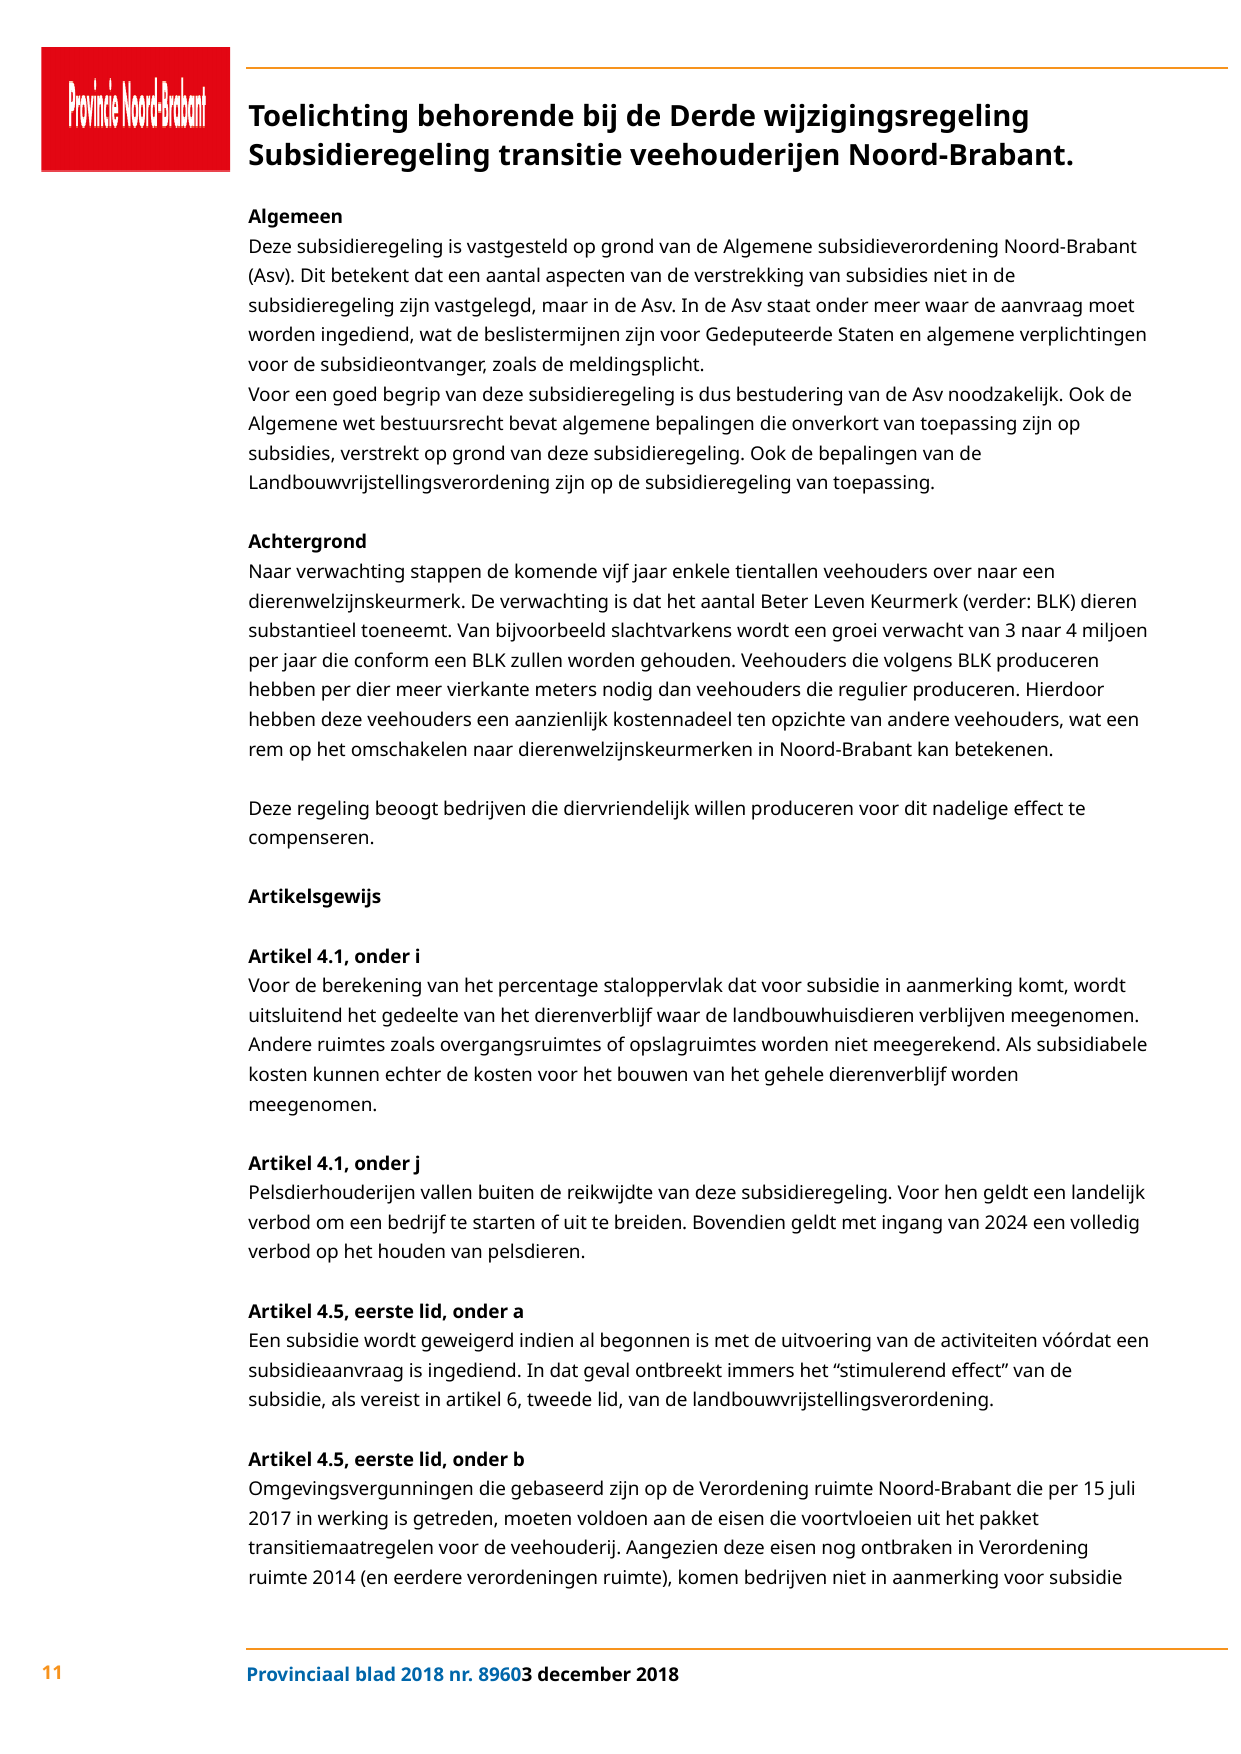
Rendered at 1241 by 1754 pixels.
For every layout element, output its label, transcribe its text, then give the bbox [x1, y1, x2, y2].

text Deze subsidieregeling is vastgesteld op grond van de Algemene subsidieverordening Noord-Brabant (Asv). Dit betekent dat een aantal aspecten van de verstrekking van subsidies niet in de subsidieregeling zijn vastgelegd, maar in de Asv. In de Asv staat onder meer waar de aanvraag moet worden ingediend, wat de beslistermijnen zijn voor Gedeputeerde Staten en algemene verplichtingen voor de subsidieontvanger, zoals de meldingsplicht. [248, 233, 1152, 377]
text Artikel 4.1, onder i [248, 943, 1152, 969]
text Pelsdierhouderijen vallen buiten de reikwijdte van deze subsidieregeling. Voor hen geldt een landelijk verbod om een bedrijf te starten of uit te breiden. Bovendien geldt met ingang van 2024 een volledig verbod op het houden van pelsdieren. [248, 1179, 1152, 1264]
text Algemeen [248, 203, 1152, 229]
text Voor een goed begrip van deze subsidieregeling is dus bestudering van de Asv noodzakelijk. Ook de Algemene wet bestuursrecht bevat algemene bepalingen die onverkort van toepassing zijn op subsidies, verstrekt op grond van deze subsidieregeling. Ook de bepalingen van de Landbouwvrijstellingsverordening zijn op de subsidieregeling van toepassing. [248, 381, 1152, 495]
text Achtergrond [248, 529, 1152, 554]
text Artikel 4.5, eerste lid, onder a [248, 1298, 1152, 1324]
text Naar verwachting stappen de komende vijf jaar enkele tientallen veehouders over naar een dierenwelzijnskeurmerk. De verwachting is dat het aantal Beter Leven Keurmerk (verder: BLK) dieren substantieel toeneemt. Van bijvoorbeeld slachtvarkens wordt een groei verwacht van 3 naar 4 miljoen per jaar die conform een BLK zullen worden gehouden. Veehouders die volgens BLK produceren hebben per dier meer vierkante meters nodig dan veehouders die regulier produceren. Hierdoor hebben deze veehouders een aanzienlijk kostennadeel ten opzichte van andere veehouders, wat een rem op het omschakelen naar dierenwelzijnskeurmerken in Noord-Brabant kan betekenen. [248, 558, 1152, 762]
text Deze regeling beoogt bedrijven die diervriendelijk willen produceren voor dit nadelige effect te compenseren. [248, 795, 1152, 850]
text Voor de berekening van het percentage staloppervlak dat voor subsidie in aanmerking komt, wordt uitsluitend het gedeelte van het dierenverblijf waar de landbouwhuisdieren verblijven meegenomen. Andere ruimtes zoals overgangsruimtes of opslagruimtes worden niet meegerekend. Als subsidiabele kosten kunnen echter de kosten voor het bouwen van het gehele dierenverblijf worden meegenomen. [248, 972, 1152, 1117]
text Toelichting behorende bij de Derde wijzigingsregeling Subsidieregeling transitie veehouderijen Noord-Brabant. [248, 95, 1152, 174]
text Artikel 4.5, eerste lid, onder b [248, 1446, 1152, 1472]
picture [41, 47, 231, 172]
text Artikelsgewijs [248, 884, 1152, 909]
text Artikel 4.1, onder j [248, 1150, 1152, 1176]
text Omgevingsvergunningen die gebaseerd zijn op de Verordening ruimte Noord-Brabant die per 15 juli 2017 in werking is getreden, moeten voldoen aan de eisen die voortvloeien uit het pakket transitiemaatregelen voor de veehouderij. Aangezien deze eisen nog ontbraken in Verordening ruimte 2014 (en eerdere verordeningen ruimte), komen bedrijven niet in aanmerking voor subsidie [248, 1475, 1152, 1590]
text Een subsidie wordt geweigerd indien al begonnen is met de uitvoering van de activiteiten vóórdat een subsidieaanvraag is ingediend. In dat geval ontbreekt immers het “stimulerend effect” van de subsidie, als vereist in artikel 6, tweede lid, van de landbouwvrijstellingsverordening. [248, 1327, 1152, 1412]
